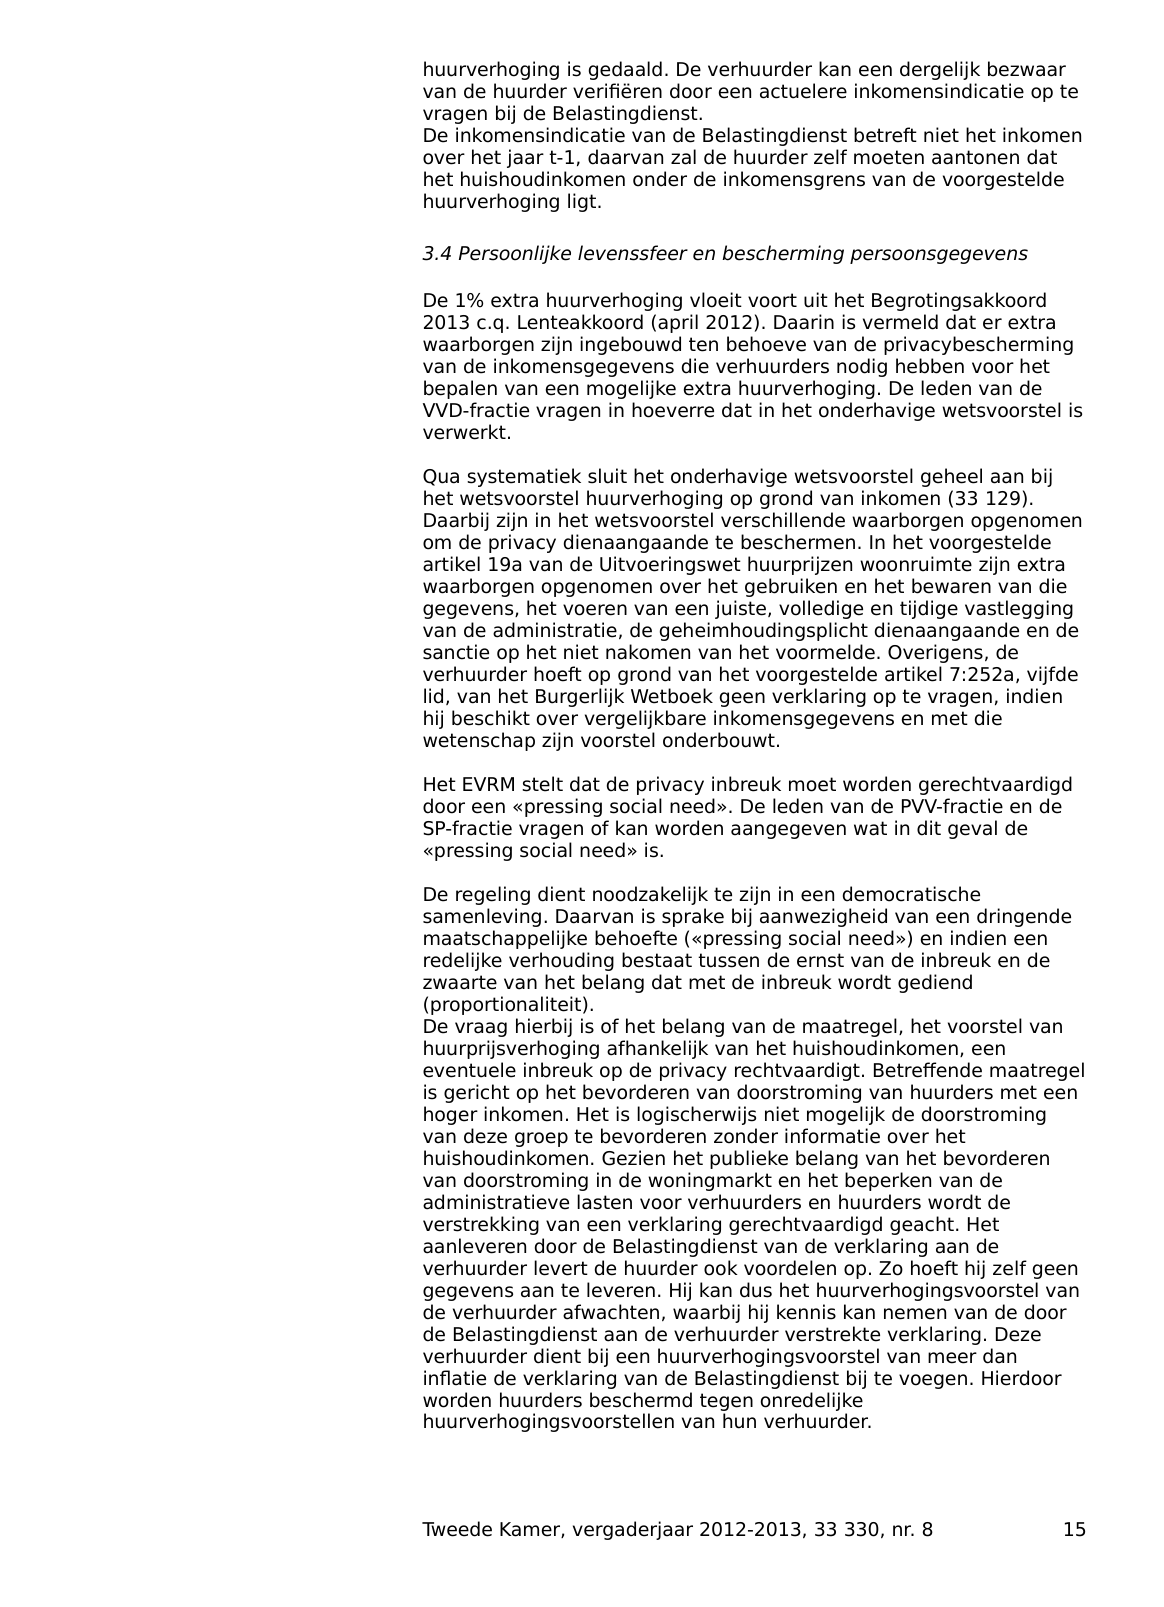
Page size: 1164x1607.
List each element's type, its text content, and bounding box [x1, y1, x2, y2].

text Het EVRM stelt dat de privacy inbreuk moet worden gerechtvaardigd door een «pressing social need». De leden van de PVV-fractie en de SP-fractie vragen of kan worden aangegeven wat in dit geval de «pressing social need» is. [422, 774, 1087, 862]
text De inkomensindicatie van de Belastingdienst betreft niet het inkomen over het jaar t-1, daarvan zal de huurder zelf moeten aantonen dat het huishoudinkomen onder de inkomensgrens van de voorgestelde huurverhoging ligt. [422, 125, 1087, 213]
text De regeling dient noodzakelijk te zijn in een democratische samenleving. Daarvan is sprake bij aanwezigheid van een dringende maatschappelijke behoefte («pressing social need») en indien een redelijke verhouding bestaat tussen de ernst van de inbreuk en de zwaarte van het belang dat met de inbreuk wordt gediend (proportionaliteit). [422, 884, 1087, 1016]
text Qua systematiek sluit het onderhavige wetsvoorstel geheel aan bij het wetsvoorstel huurverhoging op grond van inkomen (33 129). Daarbij zijn in het wetsvoorstel verschillende waarborgen opgenomen om de privacy dienaangaande te beschermen. In het voorgestelde artikel 19a van de Uitvoeringswet huurprijzen woonruimte zijn extra waarborgen opgenomen over het gebruiken en het bewaren van die gegevens, het voeren van een juiste, volledige en tijdige vastlegging van de administratie, de geheimhoudingsplicht dienaangaande en de sanctie op het niet nakomen van het voormelde. Overigens, de verhuurder hoeft op grond van het voorgestelde artikel 7:252a, vijfde lid, van het Burgerlijk Wetboek geen verklaring op te vragen, indien hij beschikt over vergelijkbare inkomensgegevens en met die wetenschap zijn voorstel onderbouwt. [422, 466, 1087, 752]
subtitle 3.4 Persoonlijke levenssfeer en bescherming persoonsgegevens [422, 243, 1087, 265]
text De vraag hierbij is of het belang van de maatregel, het voorstel van huurprijsverhoging afhankelijk van het huishoudinkomen, een eventuele inbreuk op de privacy rechtvaardigt. Betreffende maatregel is gericht op het bevorderen van doorstroming van huurders met een hoger inkomen. Het is logischerwijs niet mogelijk de doorstroming van deze groep te bevorderen zonder informatie over het huishoudinkomen. Gezien het publieke belang van het bevorderen van doorstroming in de woningmarkt en het beperken van de administratieve lasten voor verhuurders en huurders wordt de verstrekking van een verklaring gerechtvaardigd geacht. Het aanleveren door de Belastingdienst van de verklaring aan de verhuurder levert de huurder ook voordelen op. Zo hoeft hij zelf geen gegevens aan te leveren. Hij kan dus het huurverhogingsvoorstel van de verhuurder afwachten, waarbij hij kennis kan nemen van de door de Belastingdienst aan de verhuurder verstrekte verklaring. Deze verhuurder dient bij een huurverhogingsvoorstel van meer dan inflatie de verklaring van de Belastingdienst bij te voegen. Hierdoor worden huurders beschermd tegen onredelijke huurverhogingsvoorstellen van hun verhuurder. [422, 1016, 1087, 1433]
text huurverhoging is gedaald. De verhuurder kan een dergelijk bezwaar van de huurder verifiëren door een actuelere inkomensindicatie op te vragen bij de Belastingdienst. [422, 59, 1087, 125]
text De 1% extra huurverhoging vloeit voort uit het Begrotingsakkoord 2013 c.q. Lenteakkoord (april 2012). Daarin is vermeld dat er extra waarborgen zijn ingebouwd ten behoeve van de privacybescherming van de inkomensgegevens die verhuurders nodig hebben voor het bepalen van een mogelijke extra huurverhoging. De leden van de VVD-fractie vragen in hoeverre dat in het onderhavige wetsvoorstel is verwerkt. [422, 290, 1087, 444]
